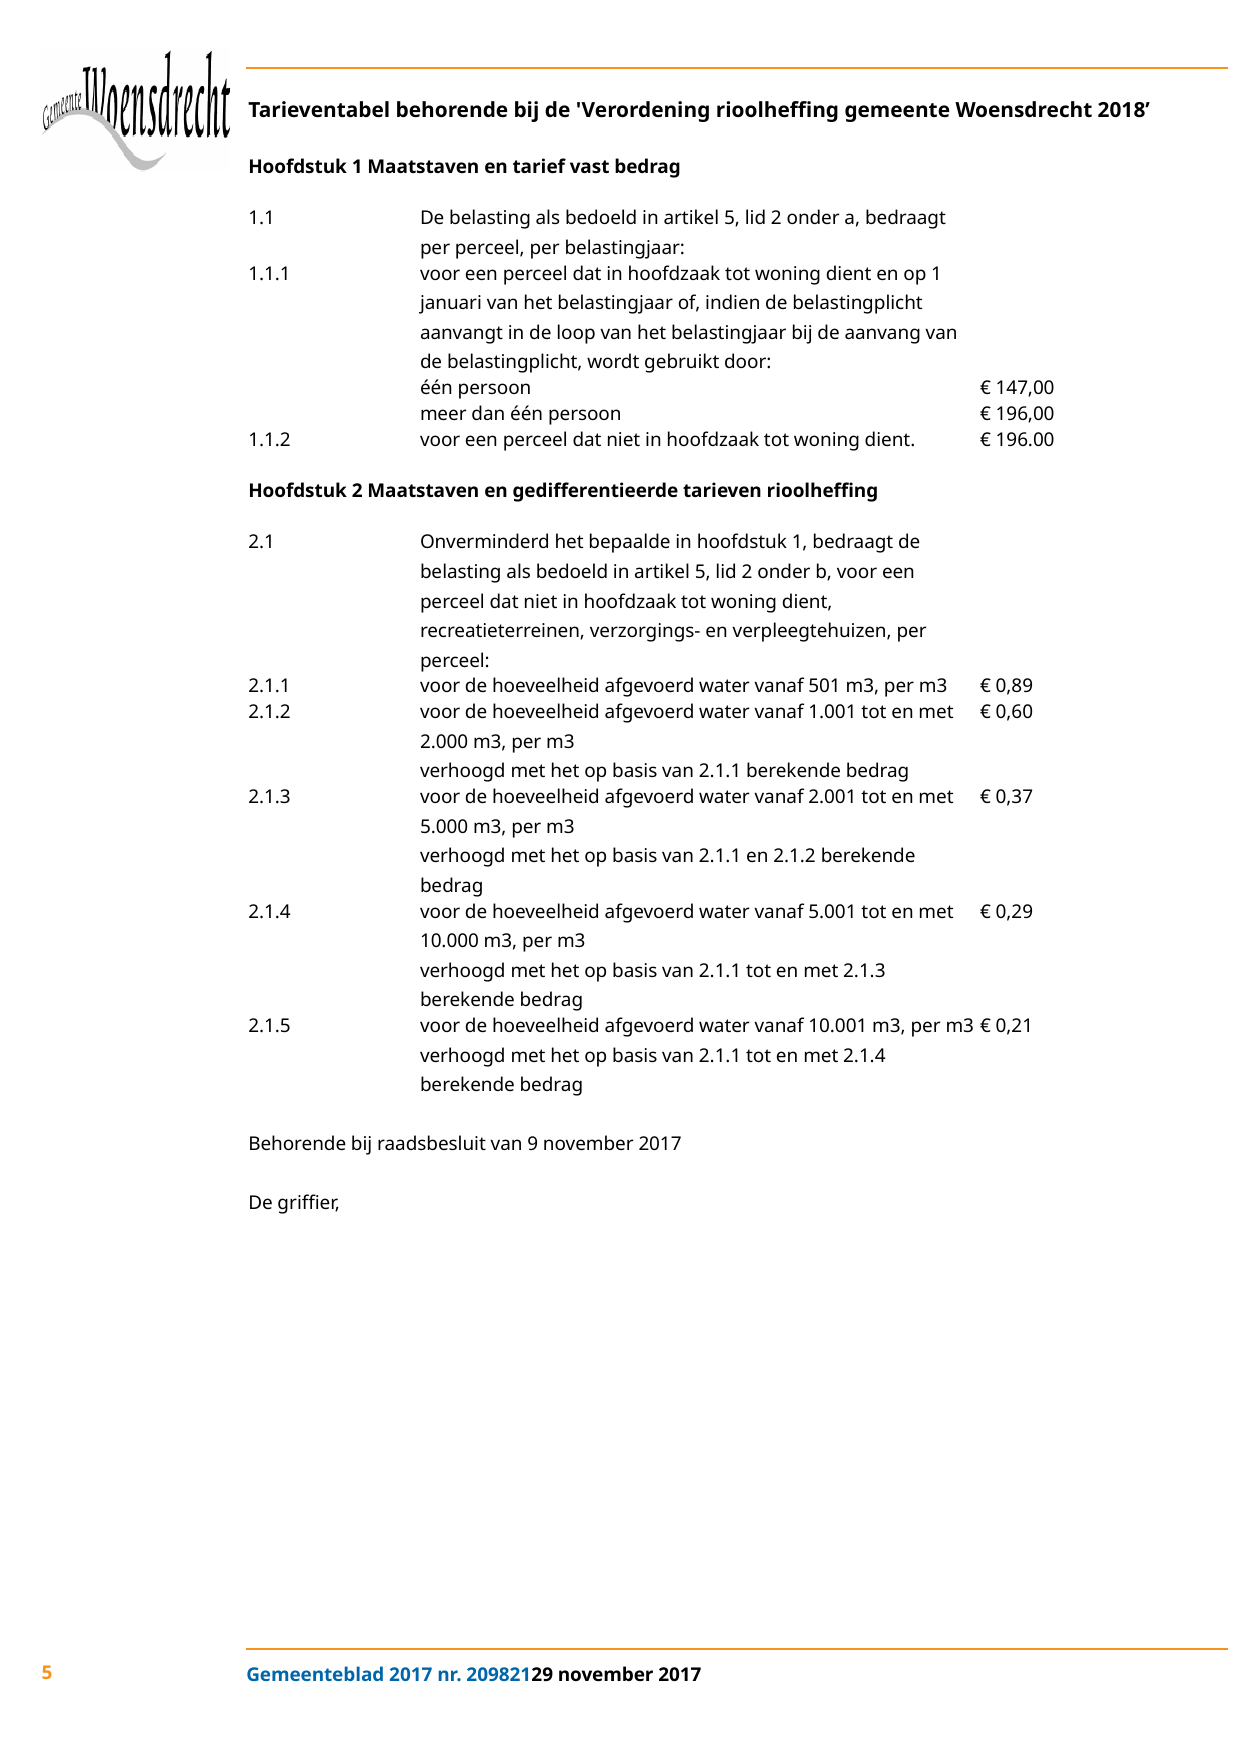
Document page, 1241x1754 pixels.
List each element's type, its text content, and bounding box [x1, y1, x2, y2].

text De griffier, [248, 1189, 1152, 1215]
table_cell € 196,00 [980, 400, 1152, 426]
table_cell 2.1.5 [248, 1012, 420, 1097]
table_cell [980, 477, 1152, 503]
table_cell voor de hoeveelheid afgevoerd water vanaf 501 m3, per m3 [420, 673, 980, 698]
table_cell voor de hoeveelheid afgevoerd water vanaf 10.001 m3, per m3 verhoogd met het op basis van 2.1.1 tot en met 2.1.4 berekende bedrag [420, 1012, 980, 1097]
table_cell voor een perceel dat niet in hoofdzaak tot woning dient. [420, 426, 980, 451]
table_cell € 0,37 [980, 783, 1152, 898]
table_cell [248, 451, 420, 477]
text Tarieventabel behorende bij de 'Verordening rioolheffing gemeente Woensdrecht 2018’ [248, 95, 1152, 123]
table_cell voor de hoeveelheid afgevoerd water vanaf 1.001 tot en met 2.000 m3, per m3 verhoogd met het op basis van 2.1.1 berekende bedrag [420, 699, 980, 783]
table_cell [248, 503, 420, 529]
table_cell € 0,29 [980, 898, 1152, 1012]
table_cell voor de hoeveelheid afgevoerd water vanaf 2.001 tot en met 5.000 m3, per m3 verhoogd met het op basis van 2.1.1 en 2.1.2 berekende bedrag [420, 783, 980, 898]
table_cell voor een perceel dat in hoofdzaak tot woning dient en op 1 januari van het belastingjaar of, indien de belastingplicht aanvangt in de loop van het belastingjaar bij de aanvang van de belastingplicht, wordt gebruikt door: [420, 260, 980, 374]
table_cell 1.1 [248, 205, 420, 260]
table_cell voor de hoeveelheid afgevoerd water vanaf 5.001 tot en met 10.000 m3, per m3 verhoogd met het op basis van 2.1.1 tot en met 2.1.3 berekende bedrag [420, 898, 980, 1012]
table_cell [248, 374, 420, 400]
table_cell Onverminderd het bepaalde in hoofdstuk 1, bedraagt de belasting als bedoeld in artikel 5, lid 2 onder b, voor een perceel dat niet in hoofdzaak tot woning dient, recreatieterreinen, verzorgings- en verpleegtehuizen, per perceel: [420, 529, 980, 673]
table_cell [980, 451, 1152, 477]
table_cell Hoofdstuk 2 Maatstaven en gedifferentieerde tarieven rioolheffing [248, 477, 980, 503]
table_cell [980, 529, 1152, 673]
table_header Hoofdstuk 1 Maatstaven en tarief vast bedrag [248, 153, 980, 179]
table_cell 2.1 [248, 529, 420, 673]
table_cell [420, 451, 980, 477]
table_cell € 0,21 [980, 1012, 1152, 1097]
table_cell [980, 503, 1152, 529]
table_cell 2.1.4 [248, 898, 420, 1012]
table_cell De belasting als bedoeld in artikel 5, lid 2 onder a, bedraagt per perceel, per belastingjaar: [420, 205, 980, 260]
table_cell € 147,00 [980, 374, 1152, 400]
table_cell [980, 179, 1152, 204]
table_cell [420, 179, 980, 204]
table_cell € 0,89 [980, 673, 1152, 698]
table_cell [980, 205, 1152, 260]
table_cell 2.1.2 [248, 699, 420, 783]
table_cell meer dan één persoon [420, 400, 980, 426]
table_header [980, 153, 1152, 179]
table_cell [980, 260, 1152, 374]
table_cell 1.1.2 [248, 426, 420, 451]
table_cell € 0,60 [980, 699, 1152, 783]
text Behorende bij raadsbesluit van 9 november 2017 [248, 1130, 1152, 1156]
table_cell 1.1.1 [248, 260, 420, 374]
table_cell [420, 503, 980, 529]
table_cell één persoon [420, 374, 980, 400]
table_cell [248, 400, 420, 426]
table_cell € 196.00 [980, 426, 1152, 451]
table_cell 2.1.3 [248, 783, 420, 898]
table_cell 2.1.1 [248, 673, 420, 698]
table_cell [248, 179, 420, 204]
picture [41, 47, 231, 172]
